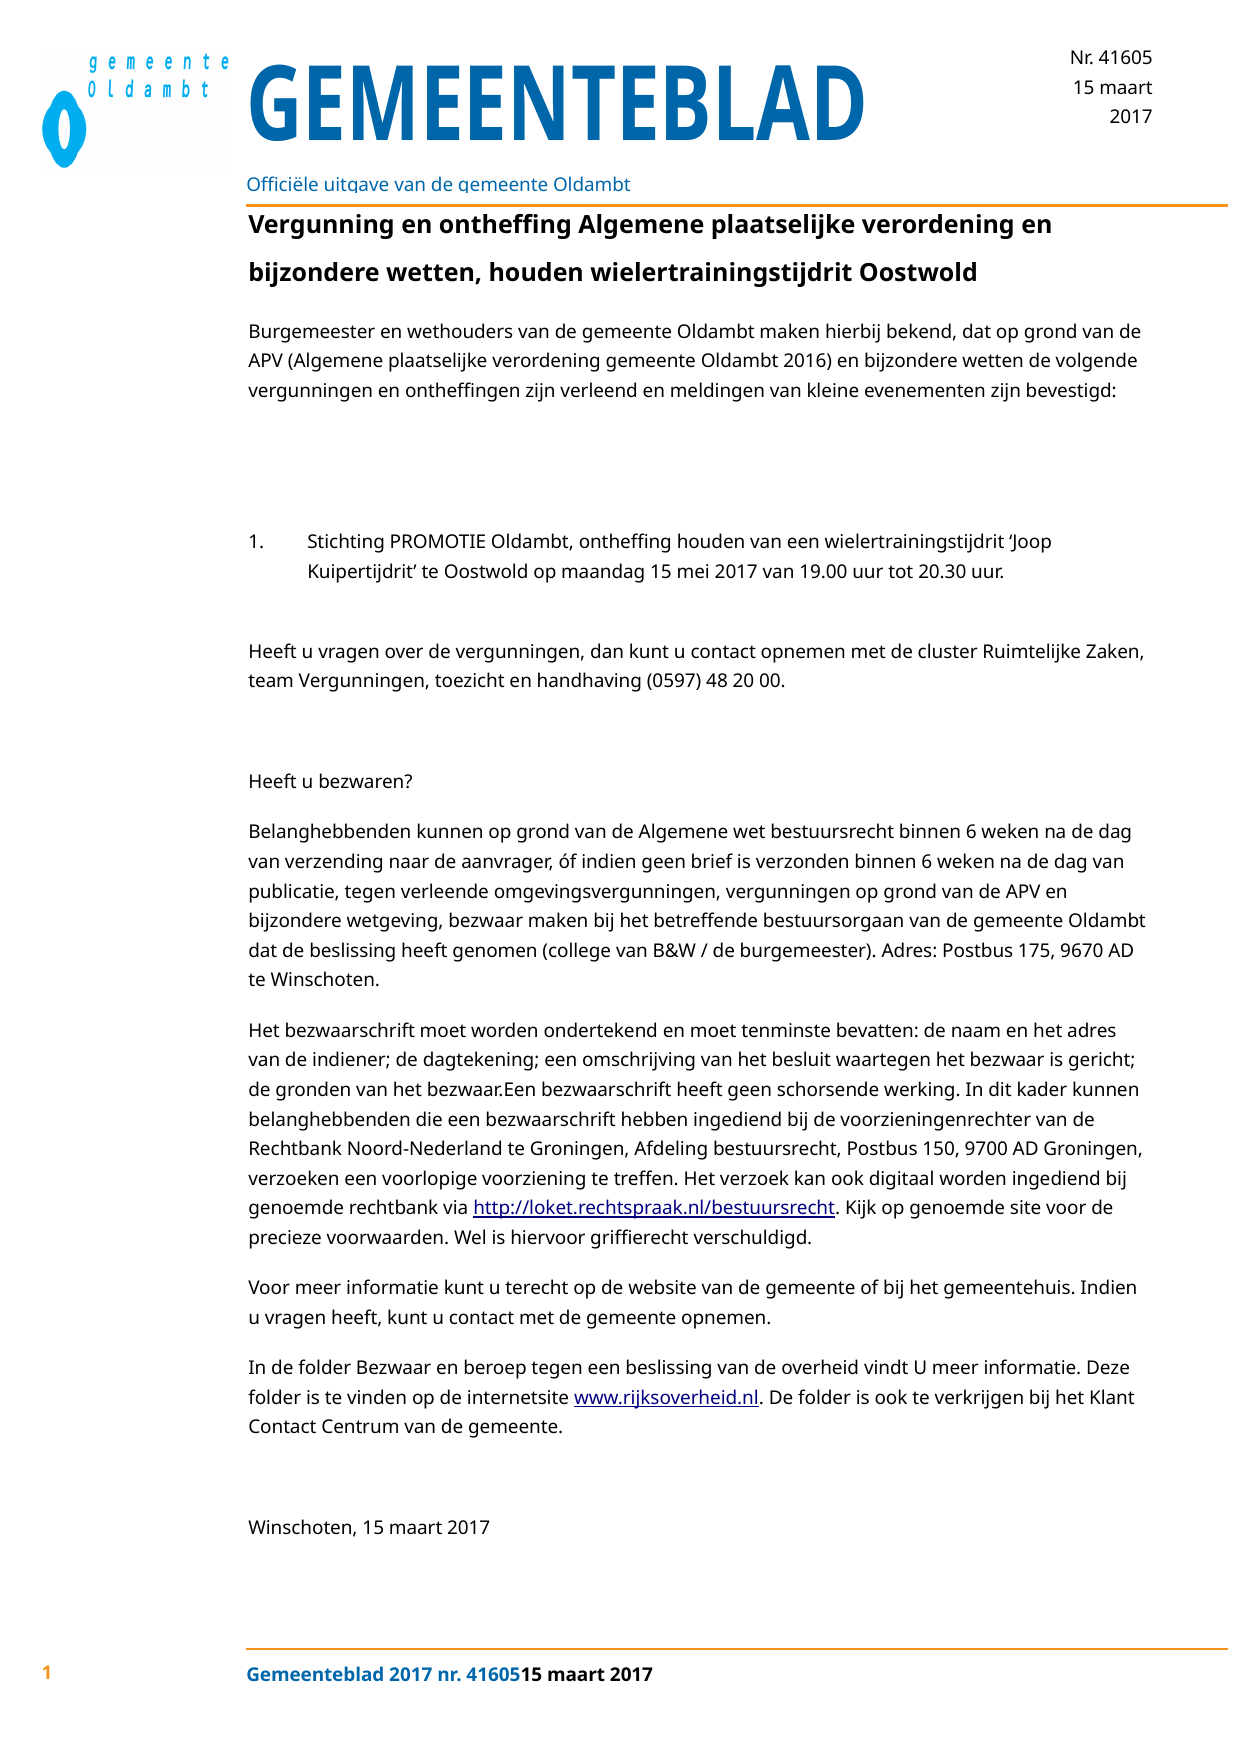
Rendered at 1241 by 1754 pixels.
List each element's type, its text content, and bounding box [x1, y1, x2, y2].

text Het bezwaarschrift moet worden ondertekend en moet tenminste bevatten: de naam en het adres van de indiener; de dagtekening; een omschrijving van het besluit waartegen het bezwaar is gericht; de gronden van het bezwaar.Een bezwaarschrift heeft geen schorsende werking. In dit kader kunnen belanghebbenden die een bezwaarschrift hebben ingediend bij de voorzieningenrechter van de Rechtbank Noord-Nederland te Groningen, Afdeling bestuursrecht, Postbus 150, 9700 AD Groningen, verzoeken een voorlopige voorziening te treffen. Het verzoek kan ook digitaal worden ingediend bij genoemde rechtbank via http://loket.rechtspraak.nl/bestuursrecht. Kijk op genoemde site voor de precieze voorwaarden. Wel is hiervoor griffierecht verschuldigd. [248, 1017, 1152, 1250]
picture [41, 47, 231, 172]
text Voor meer informatie kunt u terecht op de website van de gemeente of bij het gemeentehuis. Indien u vragen heeft, kunt u contact met de gemeente opnemen. [248, 1274, 1152, 1330]
text Burgemeester en wethouders van de gemeente Oldambt maken hierbij bekend, dat op grond van de APV (Algemene plaatselijke verordening gemeente Oldambt 2016) en bijzondere wetten de volgende vergunningen en ontheffingen zijn verleend en meldingen van kleine evenementen zijn bevestigd: [248, 318, 1152, 403]
list Stichting PROMOTIE Oldambt, ontheffing houden van een wielertrainingstijdrit ‘Joop Kuipertijdrit’ te Oostwold op maandag 15 mei 2017 van 19.00 uur tot 20.30 uur. [248, 528, 1152, 584]
text Winschoten, 15 maart 2017 [248, 1514, 1152, 1540]
text Vergunning en ontheffing Algemene plaatselijke verordening en bijzondere wetten, houden wielertrainingstijdrit Oostwold [248, 207, 1152, 288]
text Heeft u vragen over de vergunningen, dan kunt u contact opnemen met de cluster Ruimtelijke Zaken, team Vergunningen, toezicht en handhaving (0597) 48 20 00. [248, 638, 1152, 693]
text Heeft u bezwaren? [248, 768, 1152, 794]
text In de folder Bezwaar en beroep tegen een beslissing van de overheid vindt U meer informatie. Deze folder is te vinden op de internetsite www.rijksoverheid.nl. De folder is ook te verkrijgen bij het Klant Contact Centrum van de gemeente. [248, 1354, 1152, 1439]
text Belanghebbenden kunnen op grond van de Algemene wet bestuursrecht binnen 6 weken na de dag van verzending naar de aanvrager, óf indien geen brief is verzonden binnen 6 weken na de dag van publicatie, tegen verleende omgevingsvergunningen, vergunningen op grond van de APV en bijzondere wetgeving, bezwaar maken bij het betreffende bestuursorgaan van de gemeente Oldambt dat de beslissing heeft genomen (college van B&W / de burgemeester). Adres: Postbus 175, 9670 AD te Winschoten. [248, 819, 1152, 992]
